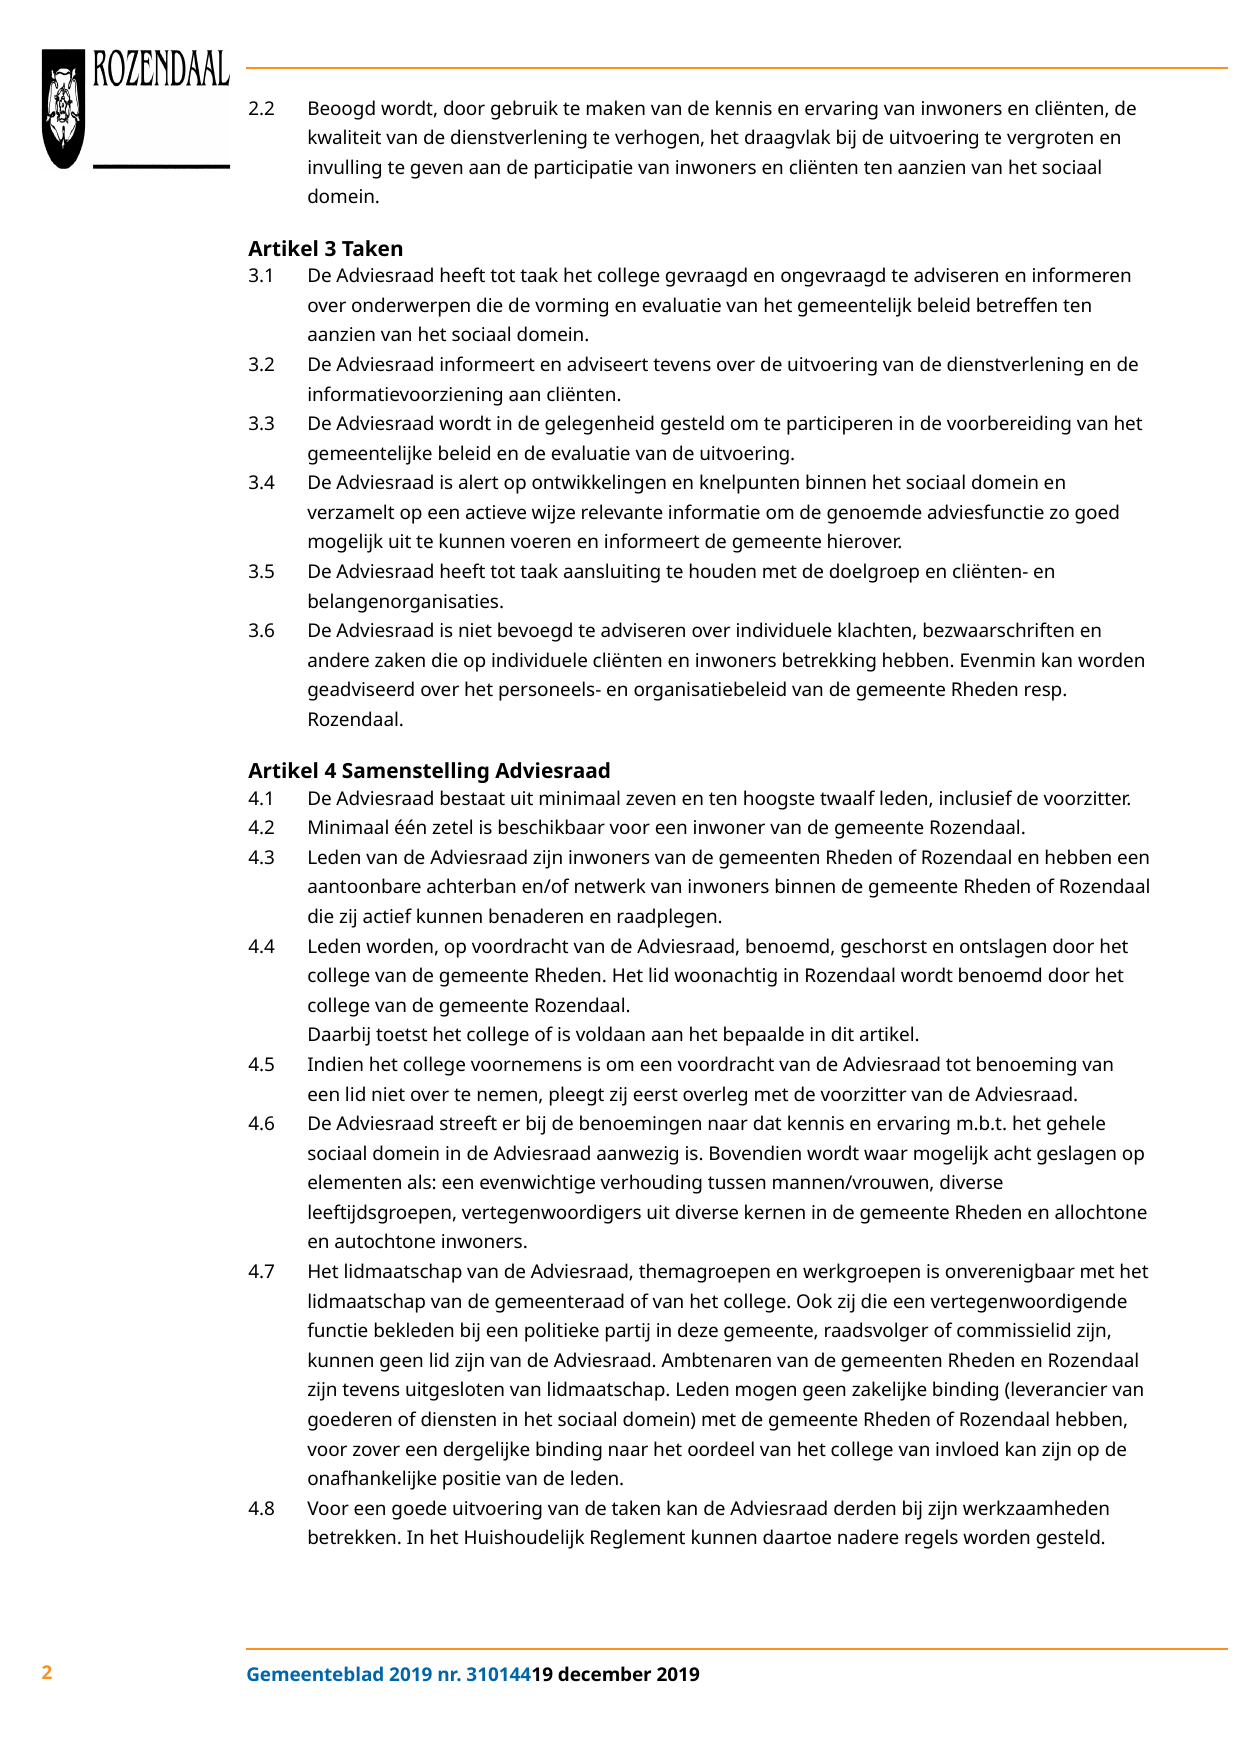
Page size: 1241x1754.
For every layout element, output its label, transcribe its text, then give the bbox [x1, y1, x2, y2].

list De Adviesraad is alert op ontwikkelingen en knelpunten binnen het sociaal domein en verzamelt op een actieve wijze relevante informatie om de genoemde adviesfunctie zo goed mogelijk uit te kunnen voeren en informeert de gemeente hierover. [248, 469, 1152, 554]
list De Adviesraad bestaat uit minimaal zeven en ten hoogste twaalf leden, inclusief de voorzitter. [248, 785, 1152, 811]
list De Adviesraad wordt in de gelegenheid gesteld om te participeren in de voorbereiding van het gemeentelijke beleid en de evaluatie van de uitvoering. [248, 410, 1152, 466]
text Artikel 4 Samenstelling Adviesraad [248, 757, 1152, 785]
list De Adviesraad informeert en adviseert tevens over de uitvoering van de dienstverlening en de informatievoorziening aan cliënten. [248, 351, 1152, 406]
list Minimaal één zetel is beschikbaar voor een inwoner van de gemeente Rozendaal. [248, 814, 1152, 840]
picture [41, 47, 231, 172]
list Leden worden, op voordracht van de Adviesraad, benoemd, geschorst en ontslagen door het college van de gemeente Rheden. Het lid woonachtig in Rozendaal wordt benoemd door het college van de gemeente Rozendaal. [248, 933, 1152, 1018]
list Beoogd wordt, door gebruik te maken van de kennis en ervaring van inwoners en cliënten, de kwaliteit van de dienstverlening te verhogen, het draagvlak bij de uitvoering te vergroten en invulling te geven aan de participatie van inwoners en cliënten ten aanzien van het sociaal domein. [248, 95, 1152, 209]
list De Adviesraad streeft er bij de benoemingen naar dat kennis en ervaring m.b.t. het gehele sociaal domein in de Adviesraad aanwezig is. Bovendien wordt waar mogelijk acht geslagen op elementen als: een evenwichtige verhouding tussen mannen/vrouwen, diverse leeftijdsgroepen, vertegenwoordigers uit diverse kernen in de gemeente Rheden en allochtone en autochtone inwoners. [248, 1110, 1152, 1254]
list Voor een goede uitvoering van de taken kan de Adviesraad derden bij zijn werkzaamheden betrekken. In het Huishoudelijk Reglement kunnen daartoe nadere regels worden gesteld. [248, 1495, 1152, 1550]
list Daarbij toetst het college of is voldaan aan het bepaalde in dit artikel. [248, 1022, 1152, 1047]
list Indien het college voornemens is om een voordracht van de Adviesraad tot benoeming van een lid niet over te nemen, pleegt zij eerst overleg met de voorzitter van de Adviesraad. [248, 1051, 1152, 1107]
list De Adviesraad heeft tot taak aansluiting te houden met de doelgroep en cliënten- en belangenorganisaties. [248, 558, 1152, 613]
text Artikel 3 Taken [248, 234, 1152, 262]
list Leden van de Adviesraad zijn inwoners van de gemeenten Rheden of Rozendaal en hebben een aantoonbare achterban en/of netwerk van inwoners binnen de gemeente Rheden of Rozendaal die zij actief kunnen benaderen en raadplegen. [248, 844, 1152, 929]
list De Adviesraad heeft tot taak het college gevraagd en ongevraagd te adviseren en informeren over onderwerpen die de vorming en evaluatie van het gemeentelijk beleid betreffen ten aanzien van het sociaal domein. [248, 262, 1152, 347]
list De Adviesraad is niet bevoegd te adviseren over individuele klachten, bezwaarschriften en andere zaken die op individuele cliënten en inwoners betrekking hebben. Evenmin kan worden geadviseerd over het personeels- en organisatiebeleid van de gemeente Rheden resp. Rozendaal. [248, 617, 1152, 732]
list Het lidmaatschap van de Adviesraad, themagroepen en werkgroepen is onverenigbaar met het lidmaatschap van de gemeenteraad of van het college. Ook zij die een vertegenwoordigende functie bekleden bij een politieke partij in deze gemeente, raadsvolger of commissielid zijn, kunnen geen lid zijn van de Adviesraad. Ambtenaren van de gemeenten Rheden en Rozendaal zijn tevens uitgesloten van lidmaatschap. Leden mogen geen zakelijke binding (leverancier van goederen of diensten in het sociaal domein) met de gemeente Rheden of Rozendaal hebben, voor zover een dergelijke binding naar het oordeel van het college van invloed kan zijn op de onafhankelijke positie van de leden. [248, 1258, 1152, 1491]
